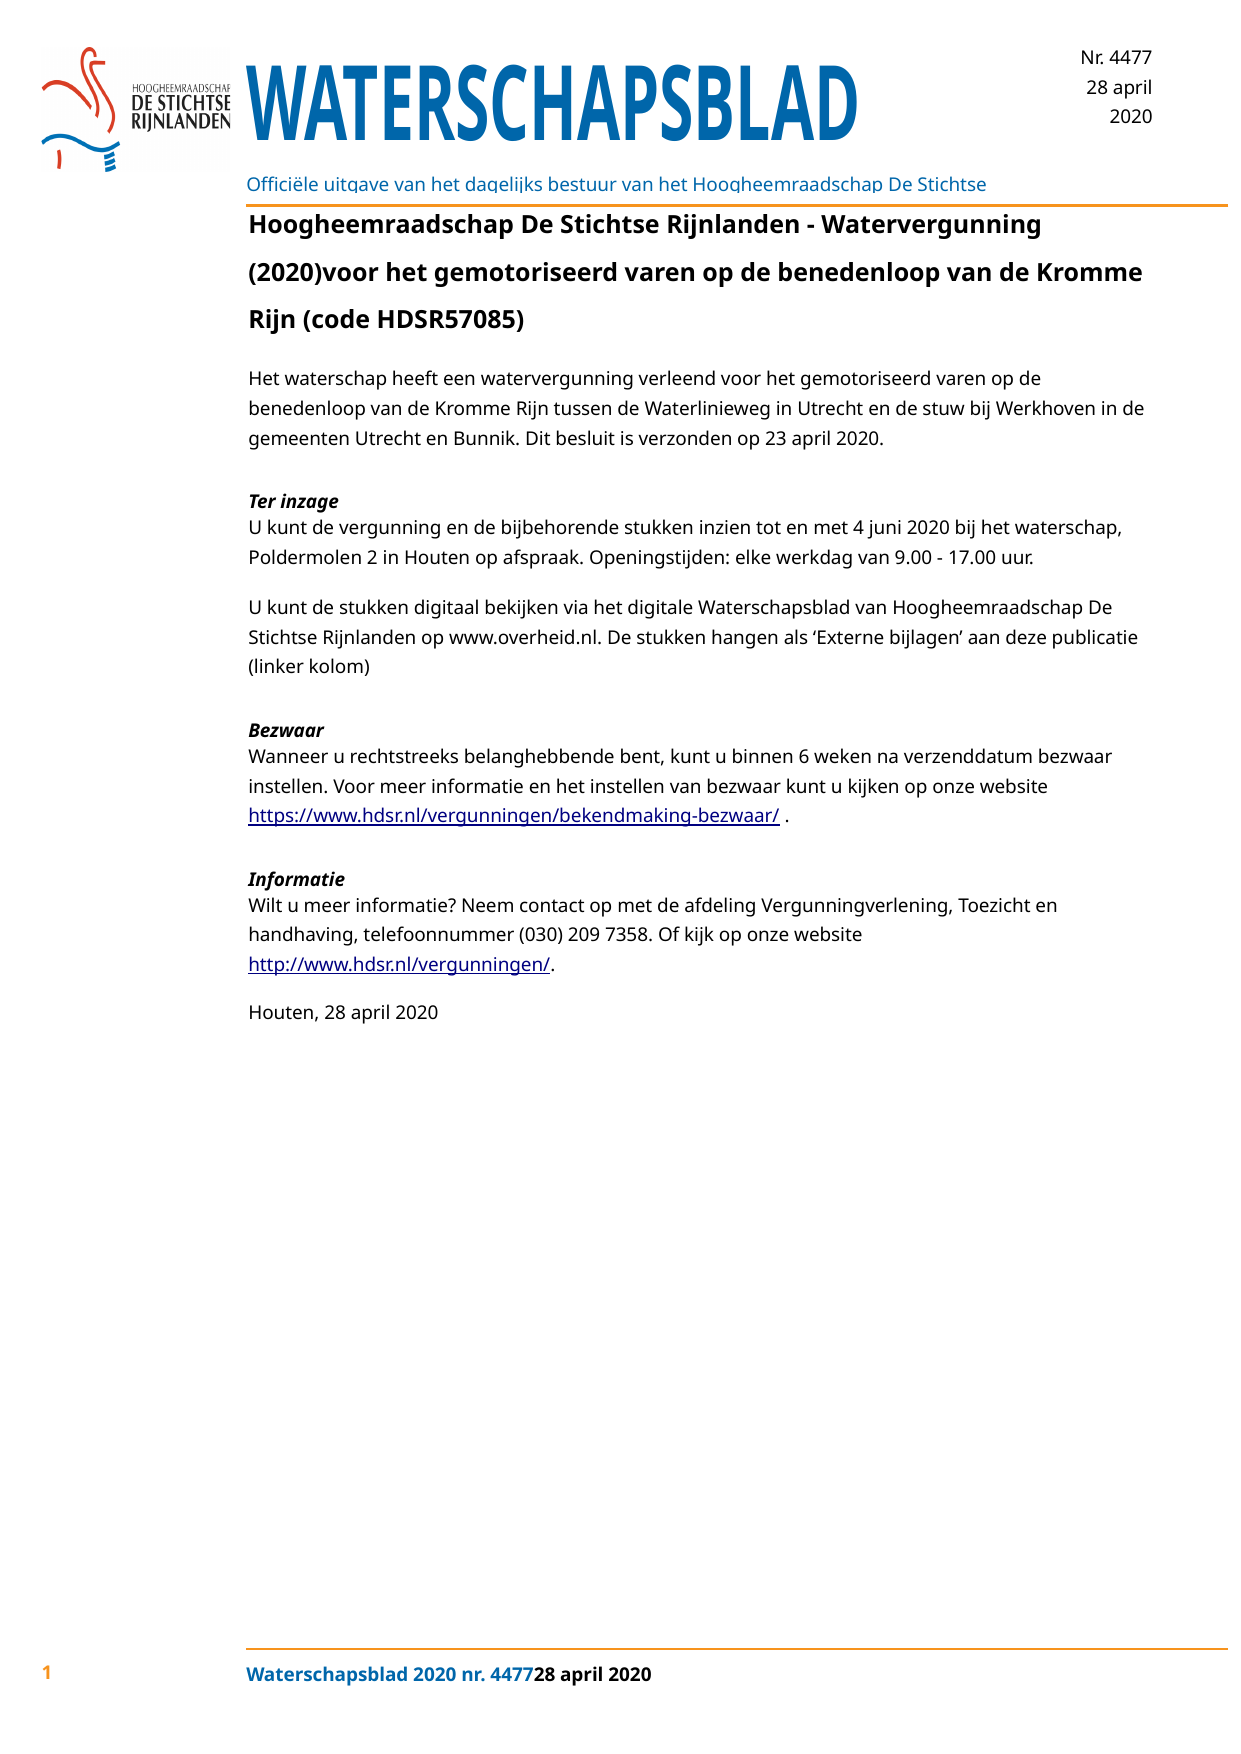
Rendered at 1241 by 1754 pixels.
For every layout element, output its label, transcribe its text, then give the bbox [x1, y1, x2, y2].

text Hoogheemraadschap De Stichtse Rijnlanden - Watervergunning (2020)voor het gemotoriseerd varen op de benedenloop van de Kromme Rijn (code HDSR57085) [248, 207, 1152, 336]
text Wilt u meer informatie? Neem contact op met de afdeling Vergunningverlening, Toezicht en handhaving, telefoonnummer (030) 209 7358. Of kijk op onze website http://www.hdsr.nl/vergunningen/. [248, 892, 1152, 977]
text Wanneer u rechtstreeks belanghebbende bent, kunt u binnen 6 weken na verzenddatum bezwaar instellen. Voor meer informatie en het instellen van bezwaar kunt u kijken op onze website https://www.hdsr.nl/vergunningen/bekendmaking-bezwaar/ . [248, 743, 1152, 828]
text Informatie [248, 866, 1152, 892]
text Houten, 28 april 2020 [248, 999, 1152, 1025]
text Bezwaar [248, 717, 1152, 743]
picture [41, 47, 231, 172]
text U kunt de vergunning en de bijbehorende stukken inzien tot en met 4 juni 2020 bij het waterschap, Poldermolen 2 in Houten op afspraak. Openingstijden: elke werkdag van 9.00 - 17.00 uur. [248, 514, 1152, 570]
text Ter inzage [248, 489, 1152, 514]
text Het waterschap heeft een watervergunning verleend voor het gemotoriseerd varen op de benedenloop van de Kromme Rijn tussen de Waterlinieweg in Utrecht en de stuw bij Werkhoven in de gemeenten Utrecht en Bunnik. Dit besluit is verzonden op 23 april 2020. [248, 366, 1152, 450]
text U kunt de stukken digitaal bekijken via het digitale Waterschapsblad van Hoogheemraadschap De Stichtse Rijnlanden op www.overheid.nl. De stukken hangen als ‘Externe bijlagen’ aan deze publicatie (linker kolom) [248, 594, 1152, 679]
